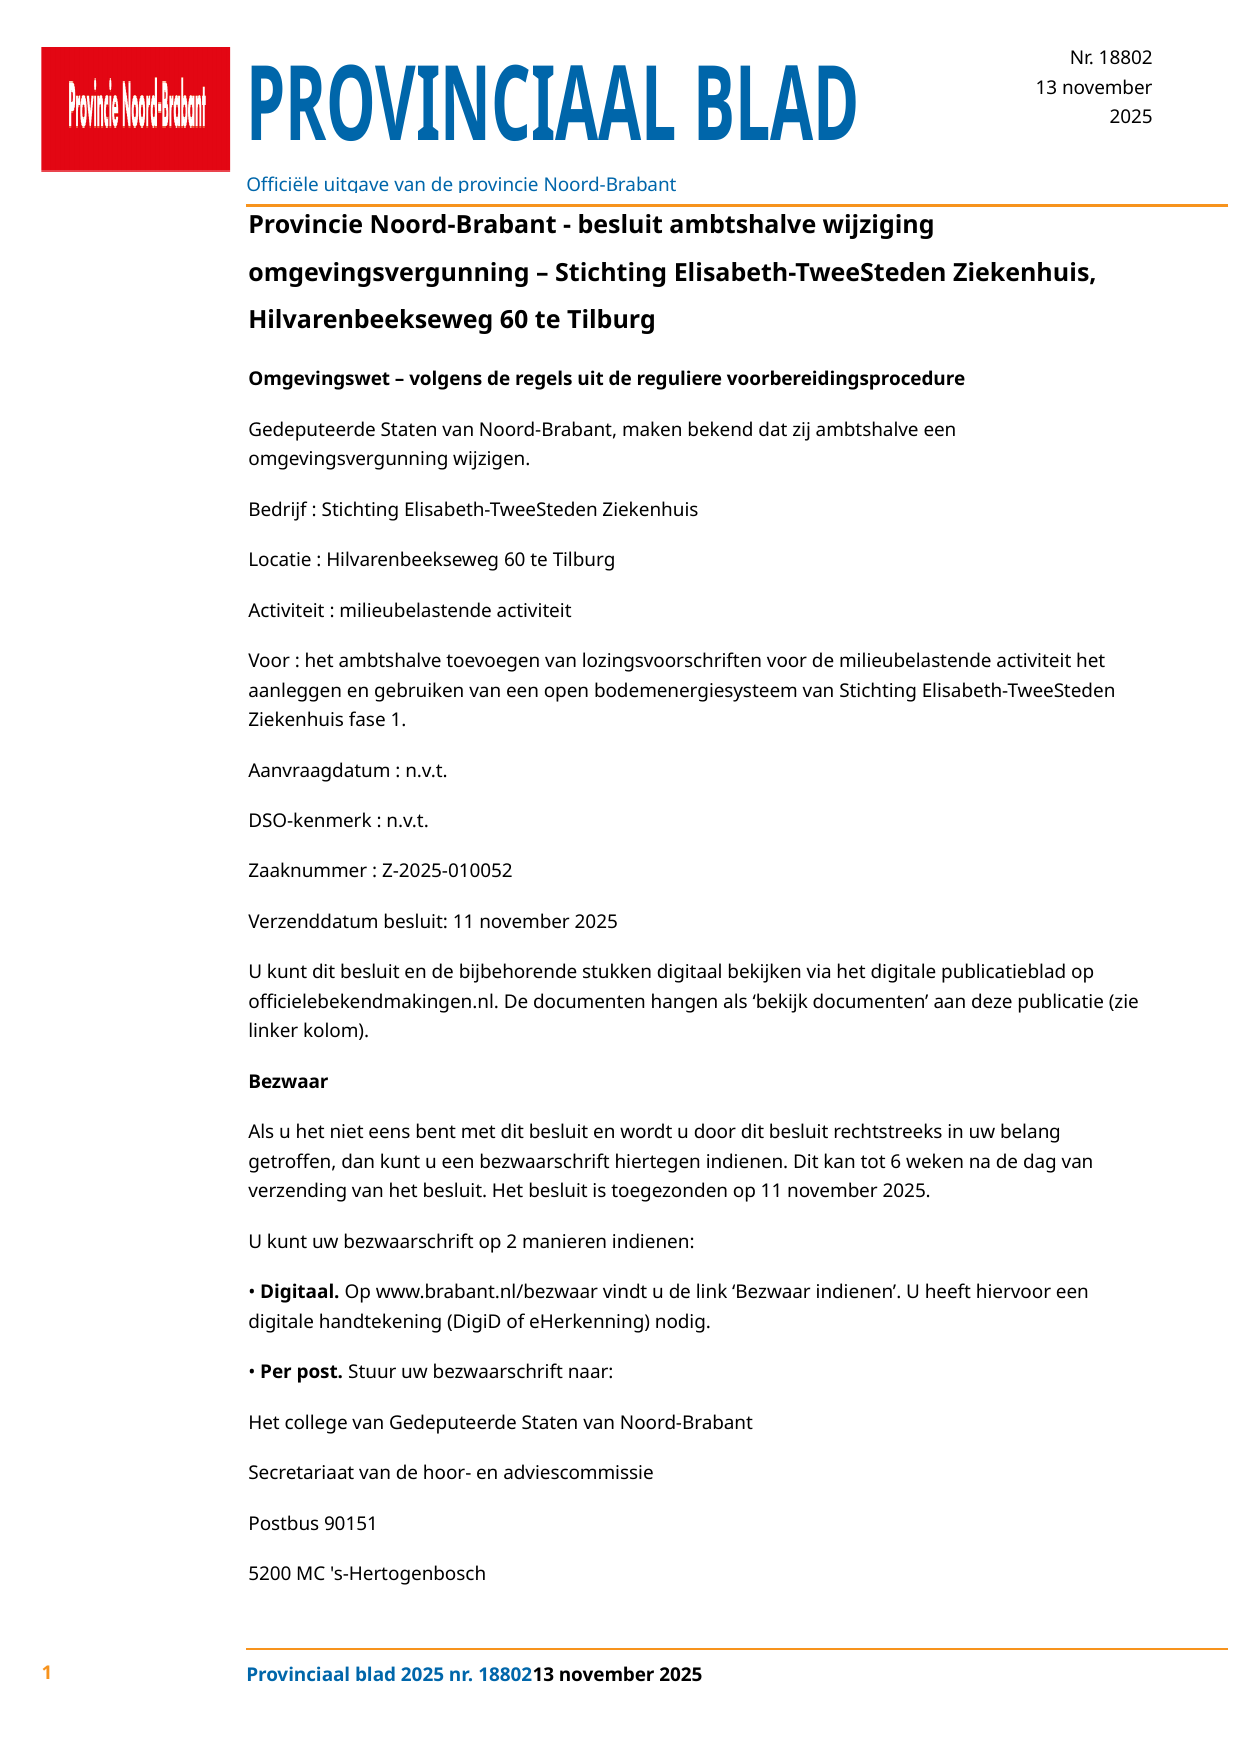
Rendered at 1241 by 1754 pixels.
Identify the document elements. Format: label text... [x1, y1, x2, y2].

text Locatie :​ Hilvarenbeekseweg 60 te Tilburg [248, 546, 1152, 572]
text Het college van Gedeputeerde Staten van Noord-Brabant [248, 1409, 1152, 1434]
text • Per post. Stuur uw bezwaarschrift naar: [248, 1358, 1152, 1384]
text 5200 MC 's‑Hertogenbosch [248, 1560, 1152, 1586]
text Provincie Noord-Brabant - besluit ambtshalve wijziging omgevingsvergunning – Stichting Elisabeth-TweeSteden Ziekenhuis, Hilvarenbeekseweg 60 te Tilburg [248, 207, 1152, 336]
text Bedrijf : Stichting Elisabeth-TweeSteden Ziekenhuis [248, 496, 1152, 522]
text Aanvraagdatum : n.v.t. [248, 757, 1152, 782]
text Als u het niet eens bent met dit besluit en wordt u door dit besluit rechtstreeks in uw belang getroffen, dan kunt u een bezwaarschrift hiertegen indienen. Dit kan tot 6 weken na de dag van verzending van het besluit. Het besluit is toegezonden op 11 november 2025. [248, 1118, 1152, 1203]
text Gedeputeerde Staten van Noord-Brabant, maken bekend dat zij ambtshalve een omgevingsvergunning wijzigen. [248, 416, 1152, 471]
text Bezwaar [248, 1068, 1152, 1094]
picture [41, 47, 231, 172]
text Activiteit : milieubelastende activiteit [248, 597, 1152, 622]
text U kunt uw bezwaarschrift op 2 manieren indienen: [248, 1228, 1152, 1254]
text Secretariaat van de hoor- en adviescommissie [248, 1459, 1152, 1485]
text Omgevingswet – volgens de regels uit de reguliere voorbereidingsprocedure [248, 366, 1152, 391]
text Verzenddatum besluit: 11 november 2025 [248, 908, 1152, 934]
text Voor : het ambtshalve toevoegen van lozingsvoorschriften voor de milieubelastende activiteit het aanleggen en gebruiken van een open bodemenergiesysteem van Stichting Elisabeth-TweeSteden Ziekenhuis fase 1. [248, 647, 1152, 732]
text U kunt dit besluit en de bijbehorende stukken digitaal bekijken via het digitale publicatieblad op officielebekendmakingen.nl. De documenten hangen als ‘bekijk documenten’ aan deze publicatie (zie linker kolom). [248, 958, 1152, 1043]
text Postbus 90151 [248, 1510, 1152, 1535]
text DSO-kenmerk : n.v.t. [248, 807, 1152, 833]
text • Digitaal. Op www.brabant.nl/bezwaar vindt u de link ‘Bezwaar indienen’. U heeft hiervoor een digitale handtekening (DigiD of eHerkenning) nodig. [248, 1278, 1152, 1334]
text Zaaknummer : Z-2025-010052 [248, 858, 1152, 883]
